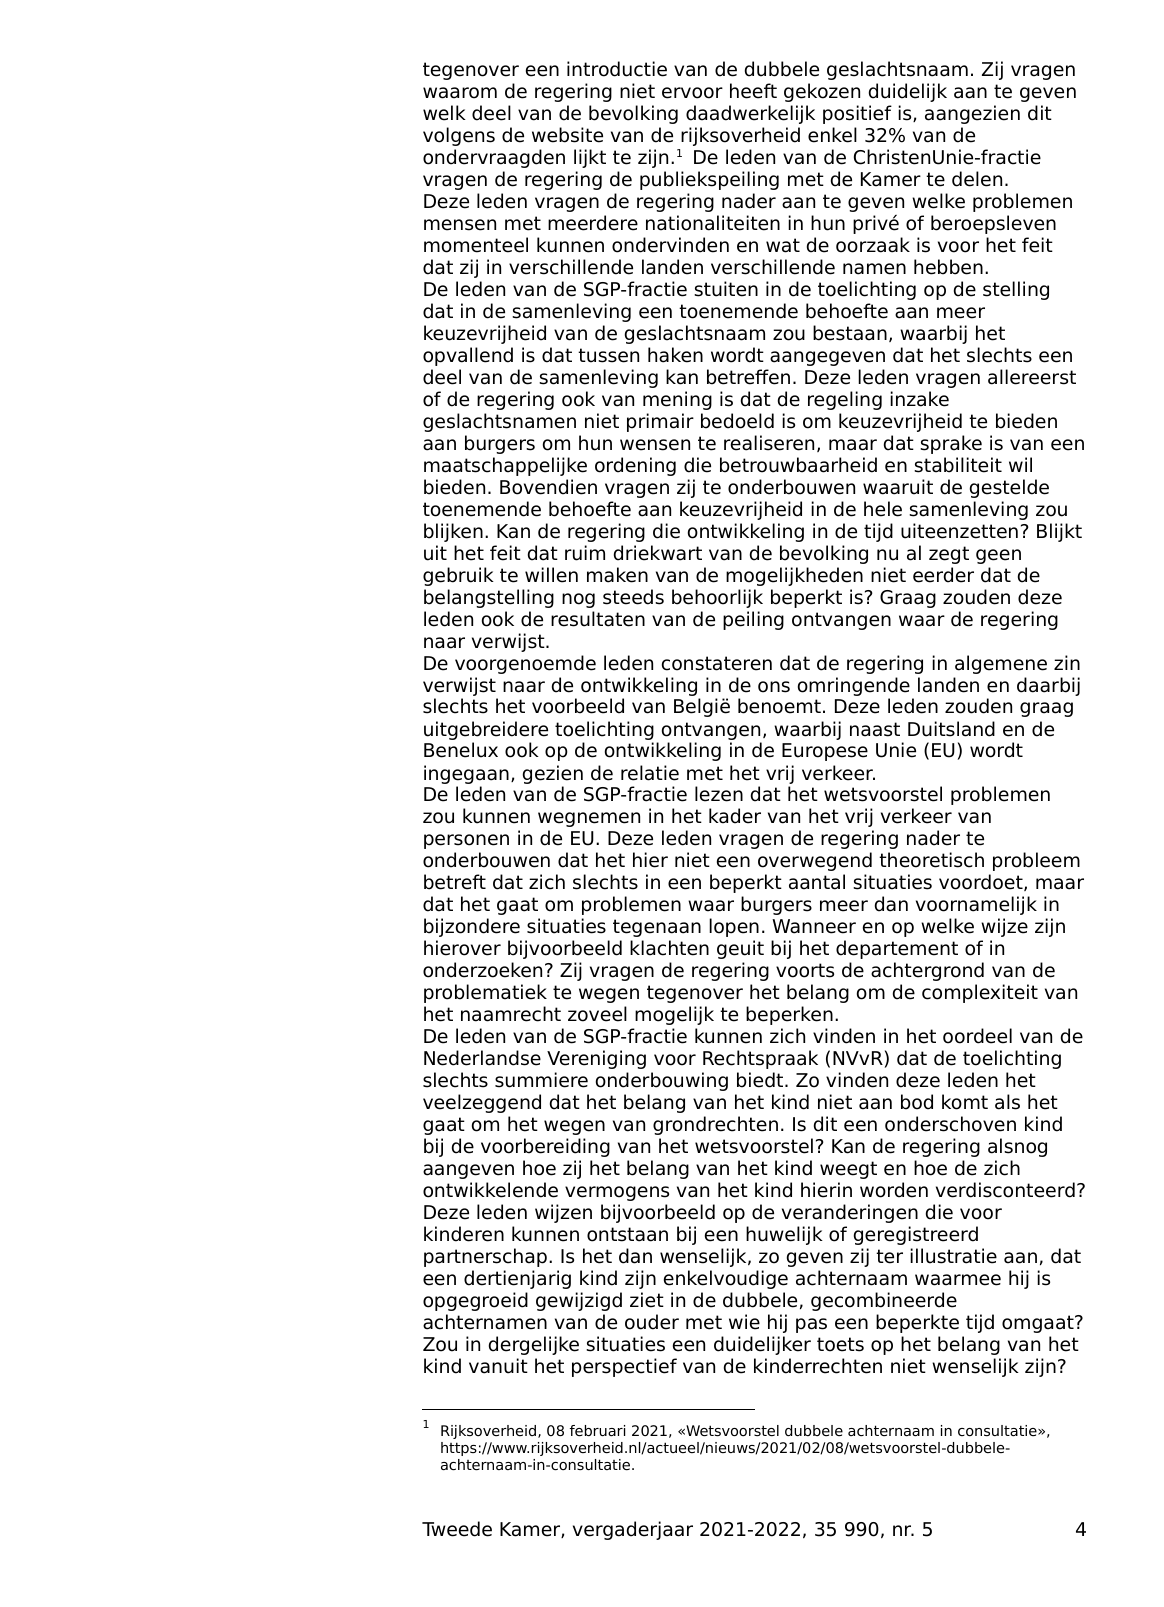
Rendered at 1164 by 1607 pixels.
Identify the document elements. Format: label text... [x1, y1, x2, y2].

text De leden van de SGP-fractie kunnen zich vinden in het oordeel van de Nederlandse Vereniging voor Rechtspraak (NVvR) dat de toelichting slechts summiere onderbouwing biedt. Zo vinden deze leden het veelzeggend dat het belang van het kind niet aan bod komt als het gaat om het wegen van grondrechten. Is dit een onderschoven kind bij de voorbereiding van het wetsvoorstel? Kan de regering alsnog aangeven hoe zij het belang van het kind weegt en hoe de zich ontwikkelende vermogens van het kind hierin worden verdisconteerd? Deze leden wijzen bijvoorbeeld op de veranderingen die voor kinderen kunnen ontstaan bij een huwelijk of geregistreerd partnerschap. Is het dan wenselijk, zo geven zij ter illustratie aan, dat een dertienjarig kind zijn enkelvoudige achternaam waarmee hij is opgegroeid gewijzigd ziet in de dubbele, gecombineerde achternamen van de ouder met wie hij pas een beperkte tijd omgaat? Zou in dergelijke situaties een duidelijker toets op het belang van het kind vanuit het perspectief van de kinderrechten niet wenselijk zijn? [422, 1026, 1087, 1378]
text De leden van de SGP-fractie lezen dat het wetsvoorstel problemen zou kunnen wegnemen in het kader van het vrij verkeer van personen in de EU. Deze leden vragen de regering nader te onderbouwen dat het hier niet een overwegend theoretisch probleem betreft dat zich slechts in een beperkt aantal situaties voordoet, maar dat het gaat om problemen waar burgers meer dan voornamelijk in bijzondere situaties tegenaan lopen. Wanneer en op welke wijze zijn hierover bijvoorbeeld klachten geuit bij het departement of in onderzoeken? Zij vragen de regering voorts de achtergrond van de problematiek te wegen tegenover het belang om de complexiteit van het naamrecht zoveel mogelijk te beperken. [422, 784, 1087, 1026]
text De leden van de SGP-fractie stuiten in de toelichting op de stelling dat in de samenleving een toenemende behoefte aan meer keuzevrijheid van de geslachtsnaam zou bestaan, waarbij het opvallend is dat tussen haken wordt aangegeven dat het slechts een deel van de samenleving kan betreffen. Deze leden vragen allereerst of de regering ook van mening is dat de regeling inzake geslachtsnamen niet primair bedoeld is om keuzevrijheid te bieden aan burgers om hun wensen te realiseren, maar dat sprake is van een maatschappelijke ordening die betrouwbaarheid en stabiliteit wil bieden. Bovendien vragen zij te onderbouwen waaruit de gestelde toenemende behoefte aan keuzevrijheid in de hele samenleving zou blijken. Kan de regering die ontwikkeling in de tijd uiteenzetten? Blijkt uit het feit dat ruim driekwart van de bevolking nu al zegt geen gebruik te willen maken van de mogelijkheden niet eerder dat de belangstelling nog steeds behoorlijk beperkt is? Graag zouden deze leden ook de resultaten van de peiling ontvangen waar de regering naar verwijst. [422, 279, 1087, 652]
text De voorgenoemde leden constateren dat de regering in algemene zin verwijst naar de ontwikkeling in de ons omringende landen en daarbij slechts het voorbeeld van België benoemt. Deze leden zouden graag uitgebreidere toelichting ontvangen, waarbij naast Duitsland en de Benelux ook op de ontwikkeling in de Europese Unie (EU) wordt ingegaan, gezien de relatie met het vrij verkeer. [422, 652, 1087, 784]
text tegenover een introductie van de dubbele geslachtsnaam. Zij vragen waarom de regering niet ervoor heeft gekozen duidelijk aan te geven welk deel van de bevolking daadwerkelijk positief is, aangezien dit volgens de website van de rijksoverheid enkel 32% van de ondervraagden lijkt te zijn. De leden van de ChristenUnie-fractie vragen de regering de publiekspeiling met de Kamer te delen. [422, 59, 1087, 191]
text Rijksoverheid, 08 februari 2021, «Wetsvoorstel dubbele achternaam in consultatie», https://www.rijksoverheid.nl/actueel/nieuws/2021/02/08/wetsvoorstel-dubbele-achternaam-in-consultatie. [422, 1418, 1087, 1474]
text Deze leden vragen de regering nader aan te geven welke problemen mensen met meerdere nationaliteiten in hun privé of beroepsleven momenteel kunnen ondervinden en wat de oorzaak is voor het feit dat zij in verschillende landen verschillende namen hebben. [422, 191, 1087, 279]
